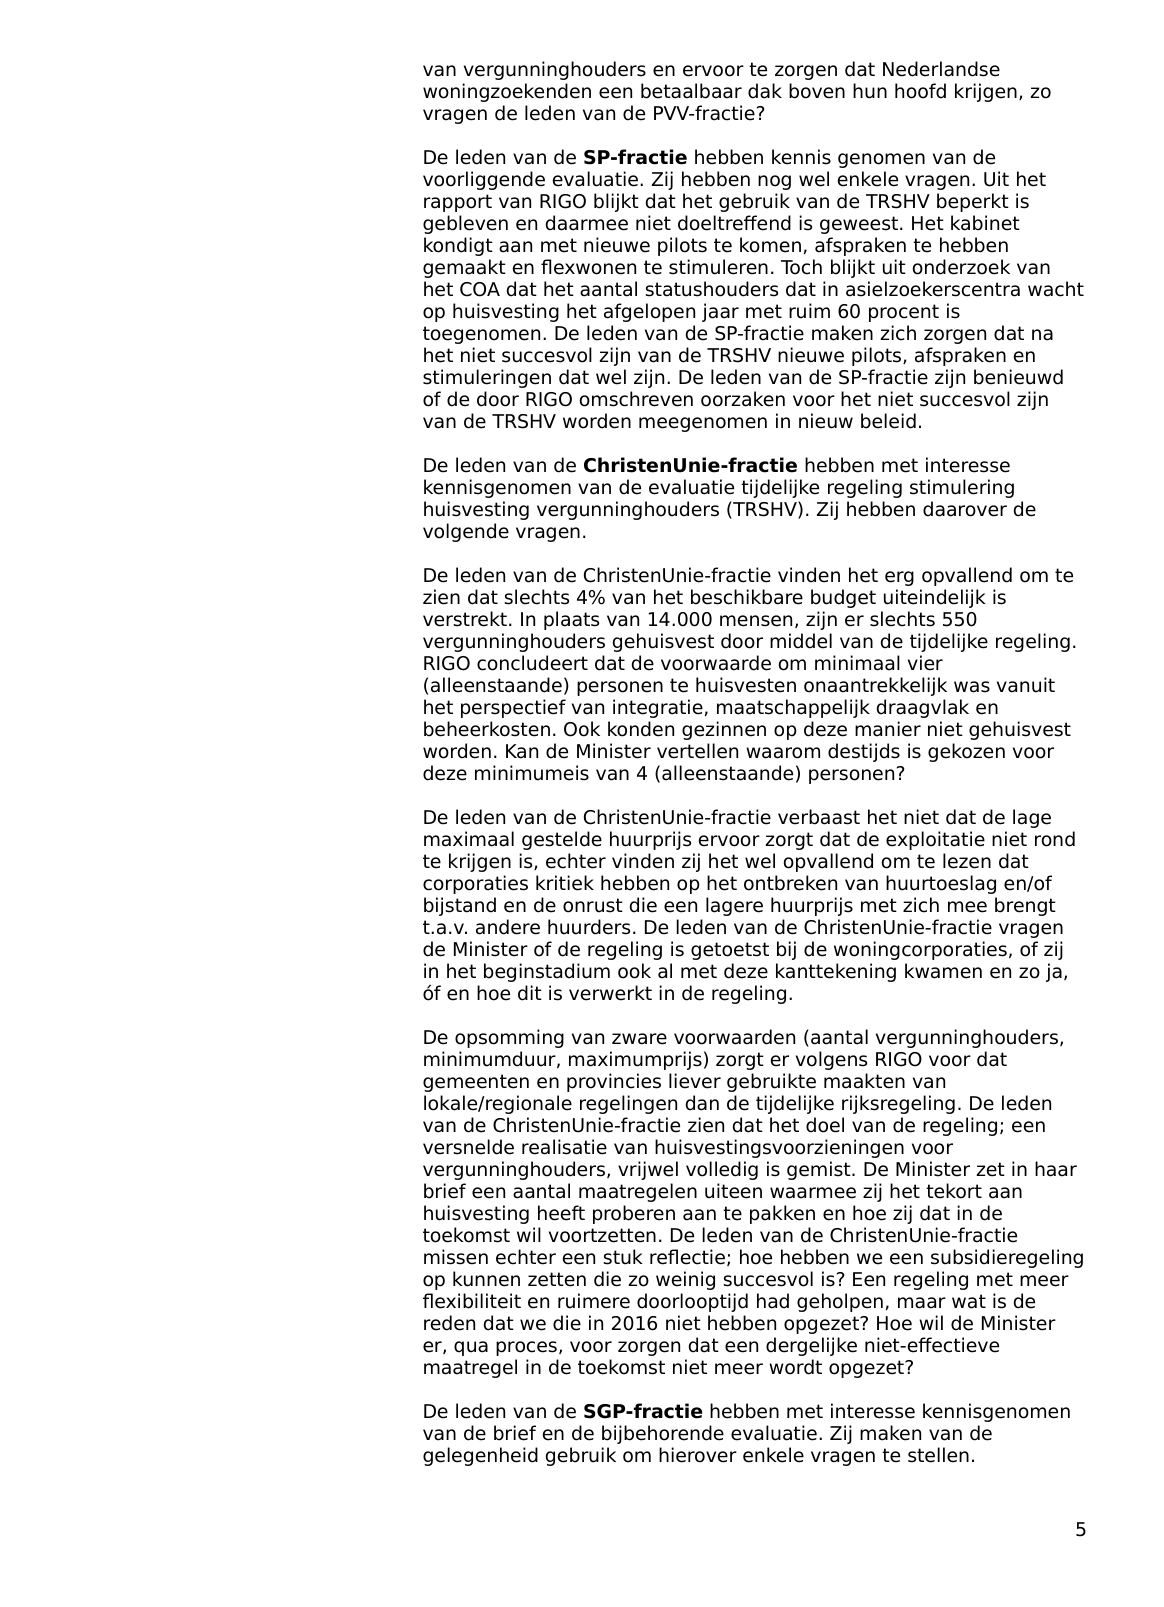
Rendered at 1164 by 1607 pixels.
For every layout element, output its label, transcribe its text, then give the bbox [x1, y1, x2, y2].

text De leden van de SP-fractie hebben kennis genomen van de voorliggende evaluatie. Zij hebben nog wel enkele vragen. Uit het rapport van RIGO blijkt dat het gebruik van de TRSHV beperkt is gebleven en daarmee niet doeltreffend is geweest. Het kabinet kondigt aan met nieuwe pilots te komen, afspraken te hebben gemaakt en flexwonen te stimuleren. Toch blijkt uit onderzoek van het COA dat het aantal statushouders dat in asielzoekerscentra wacht op huisvesting het afgelopen jaar met ruim 60 procent is toegenomen. De leden van de SP-fractie maken zich zorgen dat na het niet succesvol zijn van de TRSHV nieuwe pilots, afspraken en stimuleringen dat wel zijn. De leden van de SP-fractie zijn benieuwd of de door RIGO omschreven oorzaken voor het niet succesvol zijn van de TRSHV worden meegenomen in nieuw beleid. [422, 147, 1087, 433]
text De leden van de ChristenUnie-fractie vinden het erg opvallend om te zien dat slechts 4% van het beschikbare budget uiteindelijk is verstrekt. In plaats van 14.000 mensen, zijn er slechts 550 vergunninghouders gehuisvest door middel van de tijdelijke regeling. RIGO concludeert dat de voorwaarde om minimaal vier (alleenstaande) personen te huisvesten onaantrekkelijk was vanuit het perspectief van integratie, maatschappelijk draagvlak en beheerkosten. Ook konden gezinnen op deze manier niet gehuisvest worden. Kan de Minister vertellen waarom destijds is gekozen voor deze minimumeis van 4 (alleenstaande) personen? [422, 565, 1087, 785]
text De leden van de SGP-fractie hebben met interesse kennisgenomen van de brief en de bijbehorende evaluatie. Zij maken van de gelegenheid gebruik om hierover enkele vragen te stellen. [422, 1401, 1087, 1467]
text De leden van de ChristenUnie-fractie verbaast het niet dat de lage maximaal gestelde huurprijs ervoor zorgt dat de exploitatie niet rond te krijgen is, echter vinden zij het wel opvallend om te lezen dat corporaties kritiek hebben op het ontbreken van huurtoeslag en/of bijstand en de onrust die een lagere huurprijs met zich mee brengt t.a.v. andere huurders. De leden van de ChristenUnie-fractie vragen de Minister of de regeling is getoetst bij de woningcorporaties, of zij in het beginstadium ook al met deze kanttekening kwamen en zo ja, óf en hoe dit is verwerkt in de regeling. [422, 807, 1087, 1005]
text De opsomming van zware voorwaarden (aantal vergunninghouders, minimumduur, maximumprijs) zorgt er volgens RIGO voor dat gemeenten en provincies liever gebruikte maakten van lokale/regionale regelingen dan de tijdelijke rijksregeling. De leden van de ChristenUnie-fractie zien dat het doel van de regeling; een versnelde realisatie van huisvestingsvoorzieningen voor vergunninghouders, vrijwel volledig is gemist. De Minister zet in haar brief een aantal maatregelen uiteen waarmee zij het tekort aan huisvesting heeft proberen aan te pakken en hoe zij dat in de toekomst wil voortzetten. De leden van de ChristenUnie-fractie missen echter een stuk reflectie; hoe hebben we een subsidieregeling op kunnen zetten die zo weinig succesvol is? Een regeling met meer flexibiliteit en ruimere doorlooptijd had geholpen, maar wat is de reden dat we die in 2016 niet hebben opgezet? Hoe wil de Minister er, qua proces, voor zorgen dat een dergelijke niet-effectieve maatregel in de toekomst niet meer wordt opgezet? [422, 1027, 1087, 1379]
text van vergunninghouders en ervoor te zorgen dat Nederlandse woningzoekenden een betaalbaar dak boven hun hoofd krijgen, zo vragen de leden van de PVV-fractie? [422, 59, 1087, 125]
text De leden van de ChristenUnie-fractie hebben met interesse kennisgenomen van de evaluatie tijdelijke regeling stimulering huisvesting vergunninghouders (TRSHV). Zij hebben daarover de volgende vragen. [422, 455, 1087, 543]
